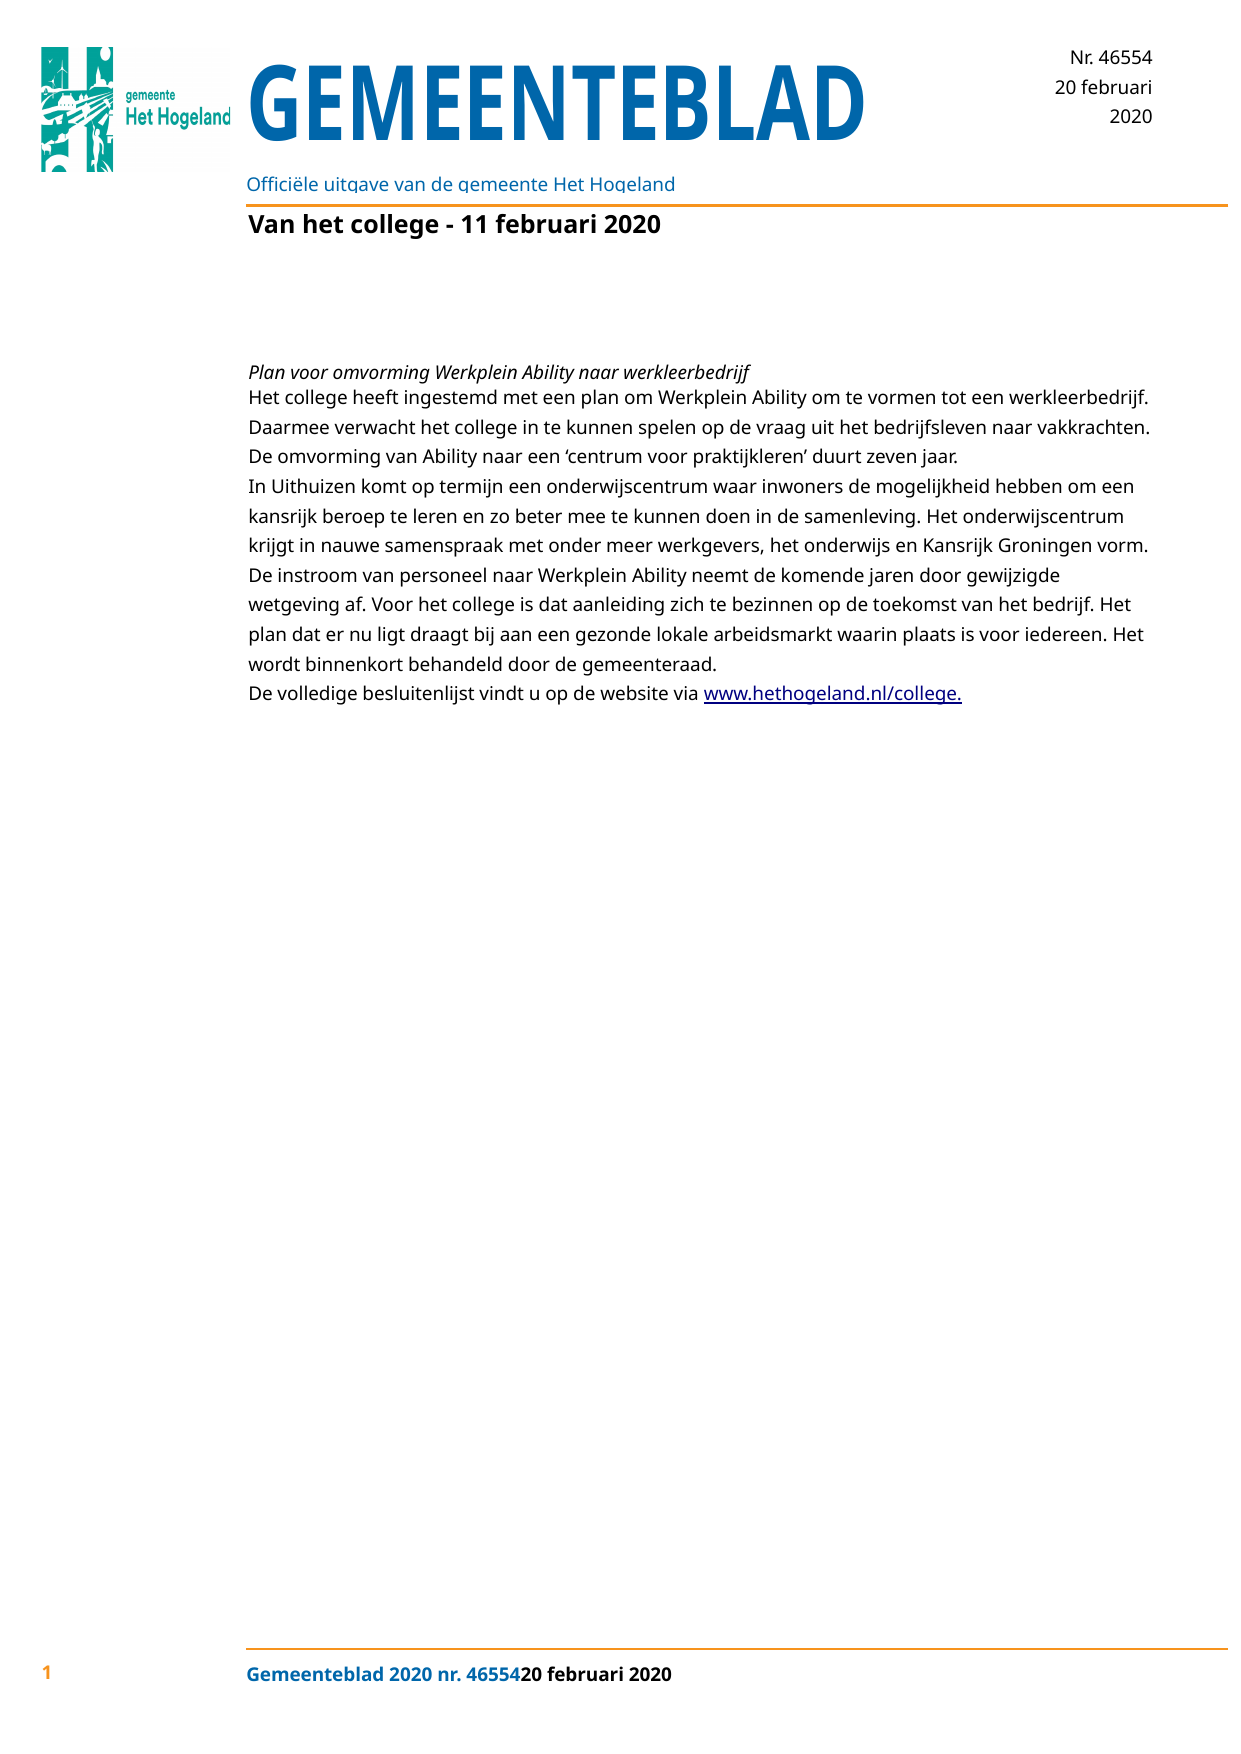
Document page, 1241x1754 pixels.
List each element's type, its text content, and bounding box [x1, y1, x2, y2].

text Van het college - 11 februari 2020 [248, 207, 1152, 241]
text De instroom van personeel naar Werkplein Ability neemt de komende jaren door gewijzigde wetgeving af. Voor het college is dat aanleiding zich te bezinnen op de toekomst van het bedrijf. Het plan dat er nu ligt draagt bij aan een gezonde lokale arbeidsmarkt waarin plaats is voor iedereen. Het wordt binnenkort behandeld door de gemeenteraad. [248, 562, 1152, 677]
text De volledige besluitenlijst vindt u op de website via www.hethogeland.nl/college. [248, 680, 1152, 706]
text Het college heeft ingestemd met een plan om Werkplein Ability om te vormen tot een werkleerbedrijf. Daarmee verwacht het college in te kunnen spelen op de vraag uit het bedrijfsleven naar vakkrachten. De omvorming van Ability naar een ‘centrum voor praktijkleren’ duurt zeven jaar. [248, 384, 1152, 469]
text Plan voor omvorming Werkplein Ability naar werkleerbedrijf [248, 359, 1152, 384]
text In Uithuizen komt op termijn een onderwijscentrum waar inwoners de mogelijkheid hebben om een kansrijk beroep te leren en zo beter mee te kunnen doen in de samenleving. Het onderwijscentrum krijgt in nauwe samenspraak met onder meer werkgevers, het onderwijs en Kansrijk Groningen vorm. [248, 473, 1152, 558]
picture [41, 47, 231, 172]
